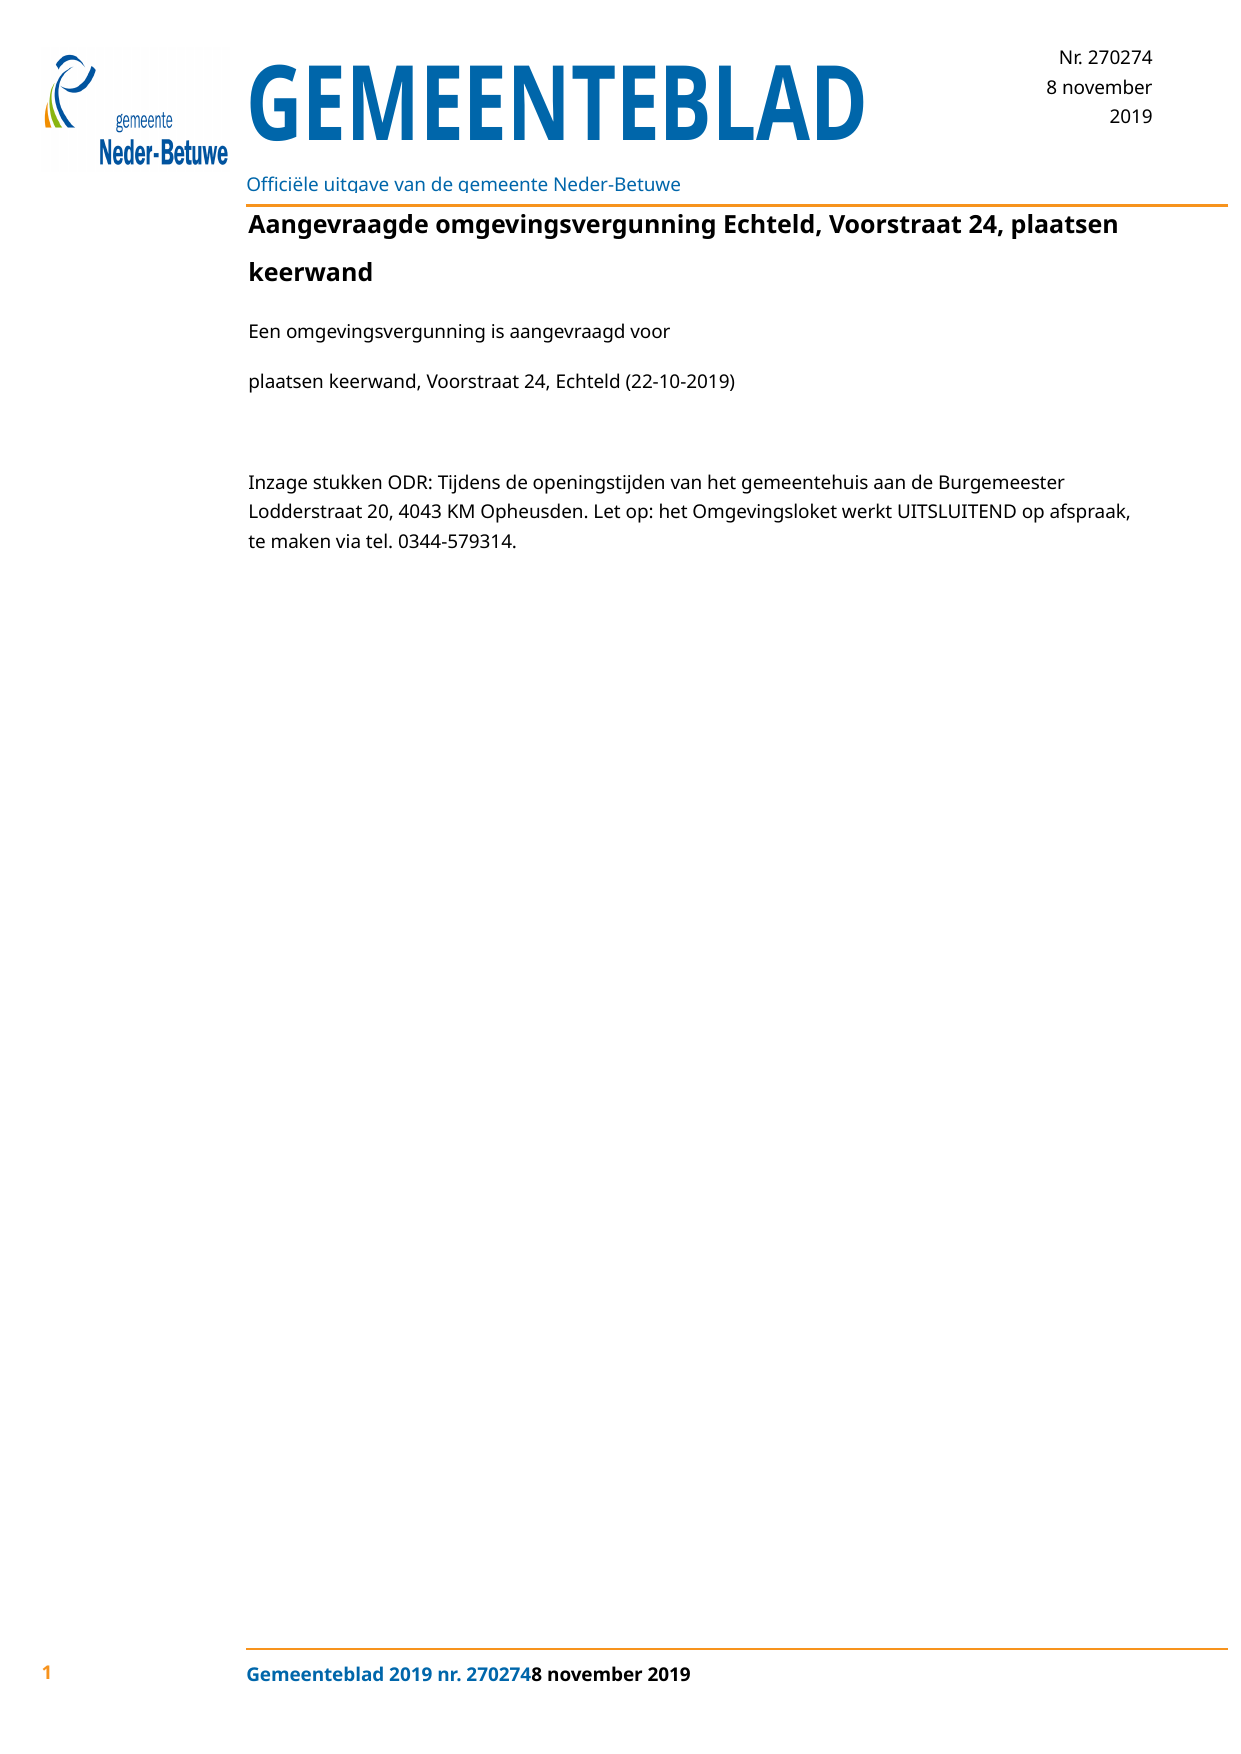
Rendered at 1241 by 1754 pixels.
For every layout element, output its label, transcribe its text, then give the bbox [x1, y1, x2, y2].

text Een omgevingsvergunning is aangevraagd voor [248, 318, 1152, 344]
text Inzage stukken ODR: Tijdens de openingstijden van het gemeentehuis aan de Burgemeester Lodderstraat 20, 4043 KM Opheusden. Let op: het Omgevingsloket werkt UITSLUITEND op afspraak, te maken via tel. 0344-579314. [248, 469, 1152, 554]
text Aangevraagde omgevingsvergunning Echteld, Voorstraat 24, plaatsen keerwand [248, 207, 1152, 288]
picture [41, 47, 231, 172]
text plaatsen keerwand, Voorstraat 24, Echteld (22-10-2019) [248, 368, 1152, 394]
